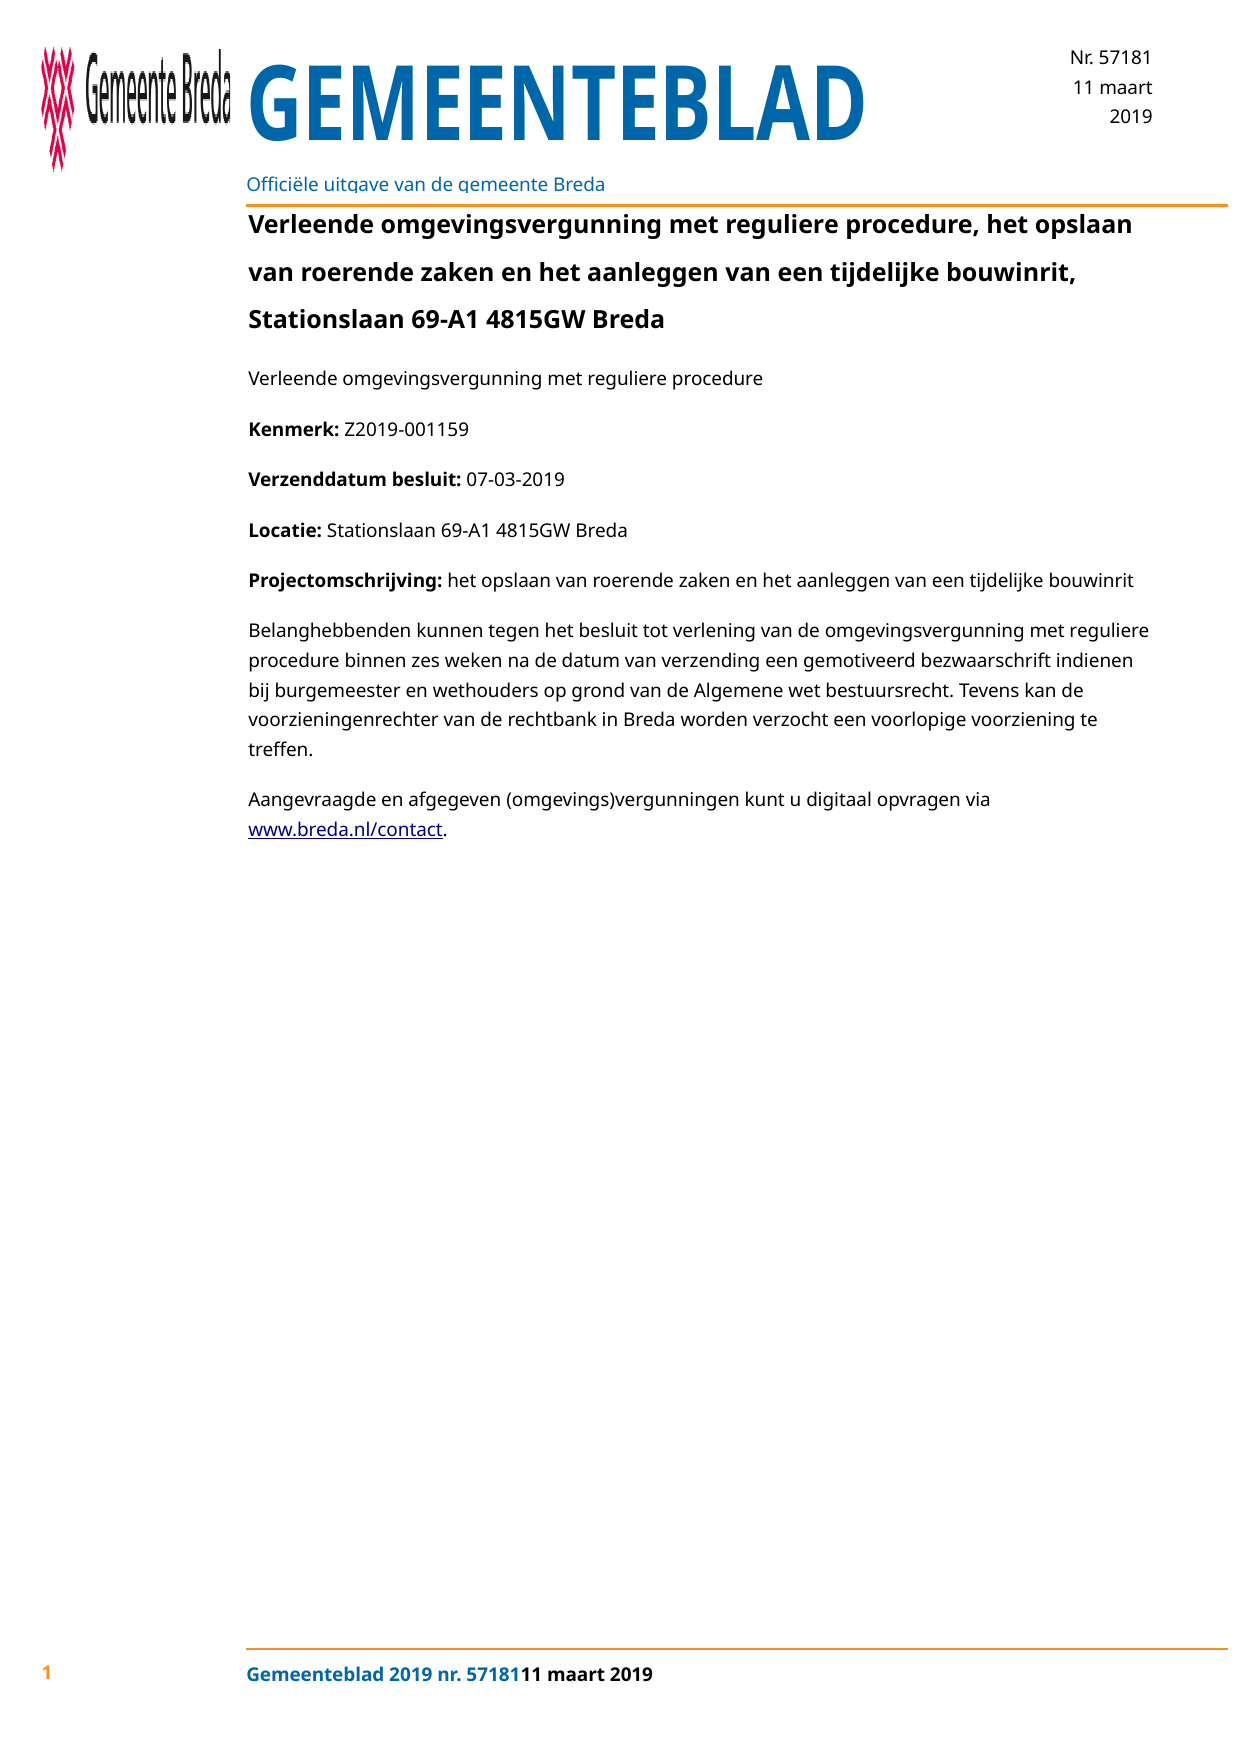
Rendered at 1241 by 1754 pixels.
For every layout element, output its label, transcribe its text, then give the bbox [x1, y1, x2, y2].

text Verzenddatum besluit: 07-03-2019 [248, 466, 1152, 492]
text Aangevraagde en afgegeven (omgevings)vergunningen kunt u digitaal opvragen via www.breda.nl/contact. [248, 786, 1152, 842]
text Verleende omgevingsvergunning met reguliere procedure, het opslaan van roerende zaken en het aanleggen van een tijdelijke bouwinrit, Stationslaan 69-A1 4815GW Breda [248, 207, 1152, 336]
text Locatie: Stationslaan 69-A1 4815GW Breda [248, 517, 1152, 542]
text Belanghebbenden kunnen tegen het besluit tot verlening van de omgevingsvergunning met reguliere procedure binnen zes weken na de datum van verzending een gemotiveerd bezwaarschrift indienen bij burgemeester en wethouders op grond van de Algemene wet bestuursrecht. Tevens kan de voorzieningenrechter van de rechtbank in Breda worden verzocht een voorlopige voorziening te treffen. [248, 618, 1152, 762]
text Kenmerk: Z2019-001159 [248, 416, 1152, 442]
text Projectomschrijving: het opslaan van roerende zaken en het aanleggen van een tijdelijke bouwinrit [248, 567, 1152, 593]
picture [41, 47, 231, 172]
text Verleende omgevingsvergunning met reguliere procedure [248, 366, 1152, 391]
